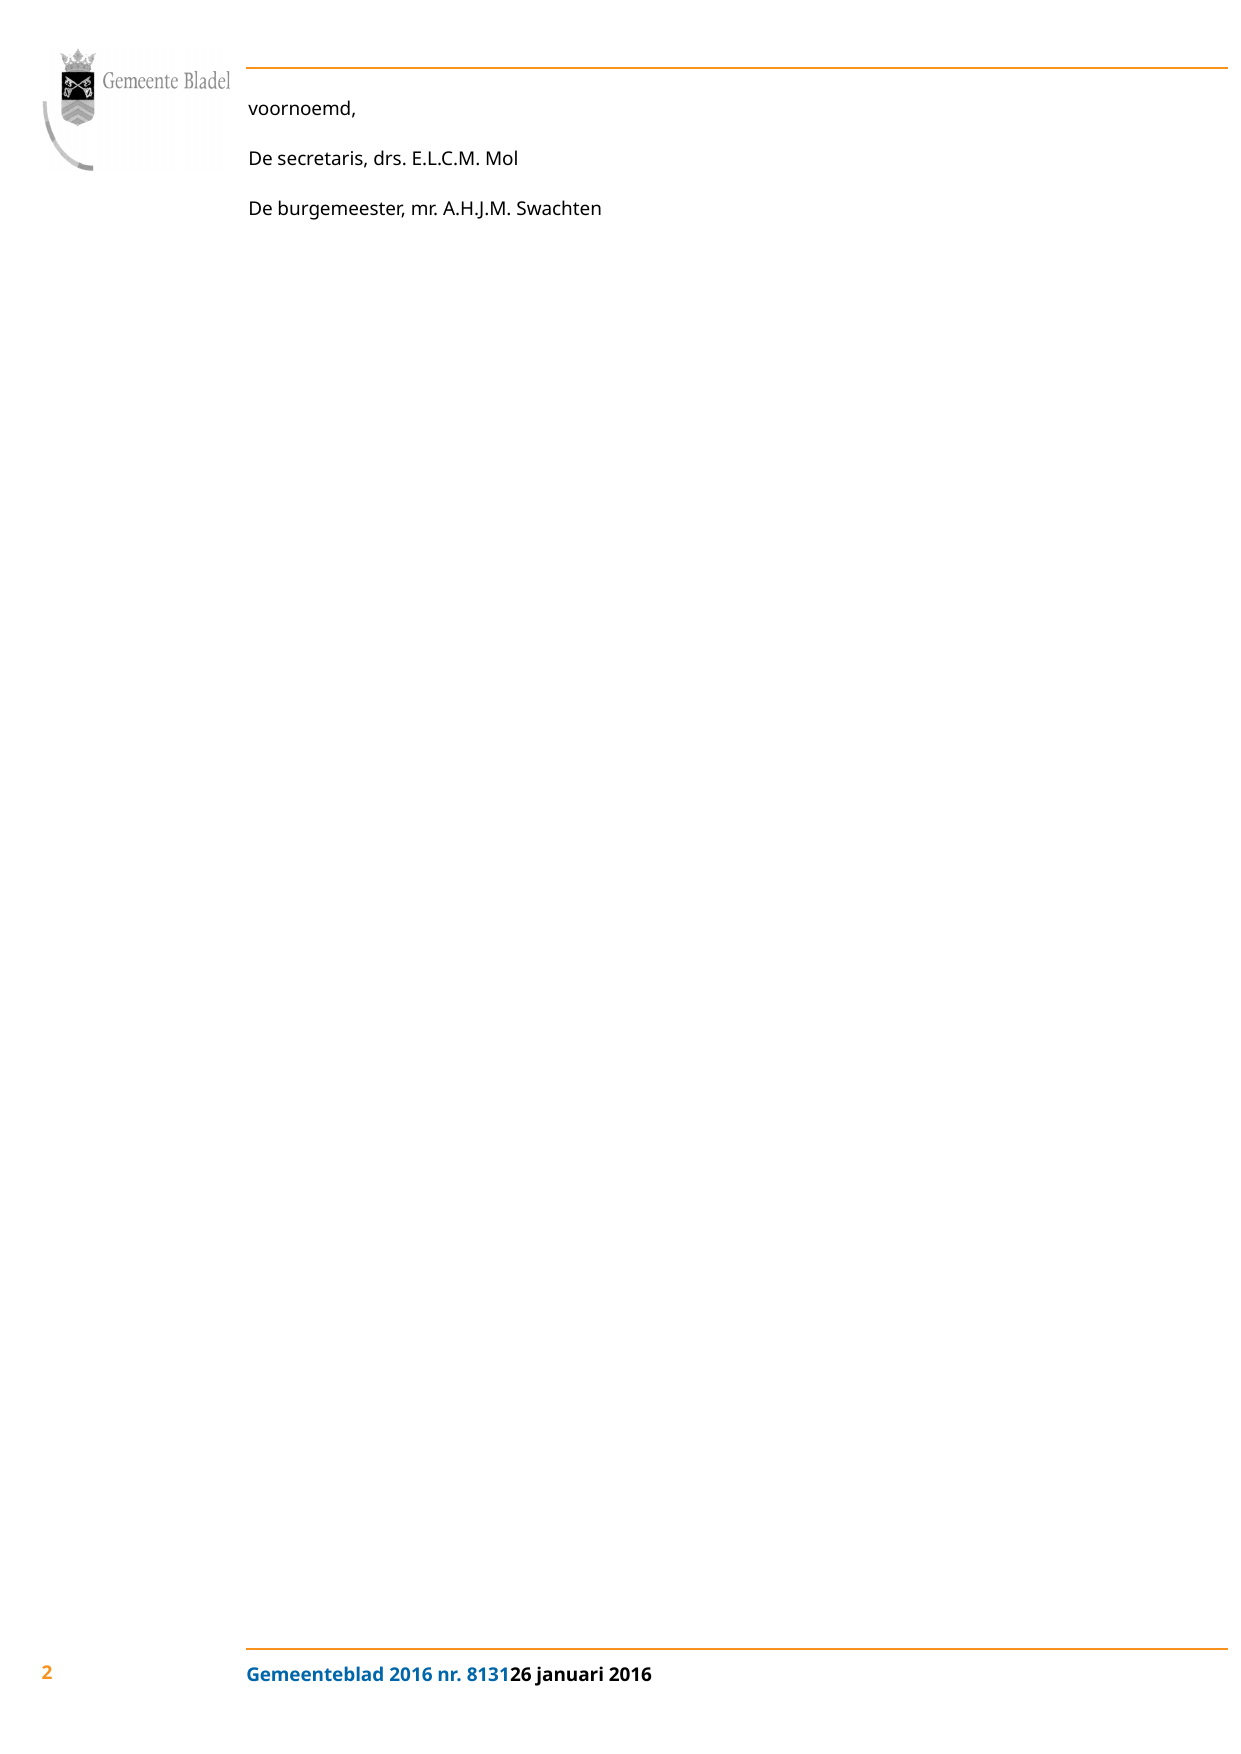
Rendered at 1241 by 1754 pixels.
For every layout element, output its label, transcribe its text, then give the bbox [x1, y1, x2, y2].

text De secretaris, drs. E.L.C.M. Mol [248, 145, 1152, 171]
text voornoemd, [248, 95, 1152, 121]
text De burgemeester, mr. A.H.J.M. Swachten [248, 196, 1152, 221]
picture [41, 47, 231, 172]
